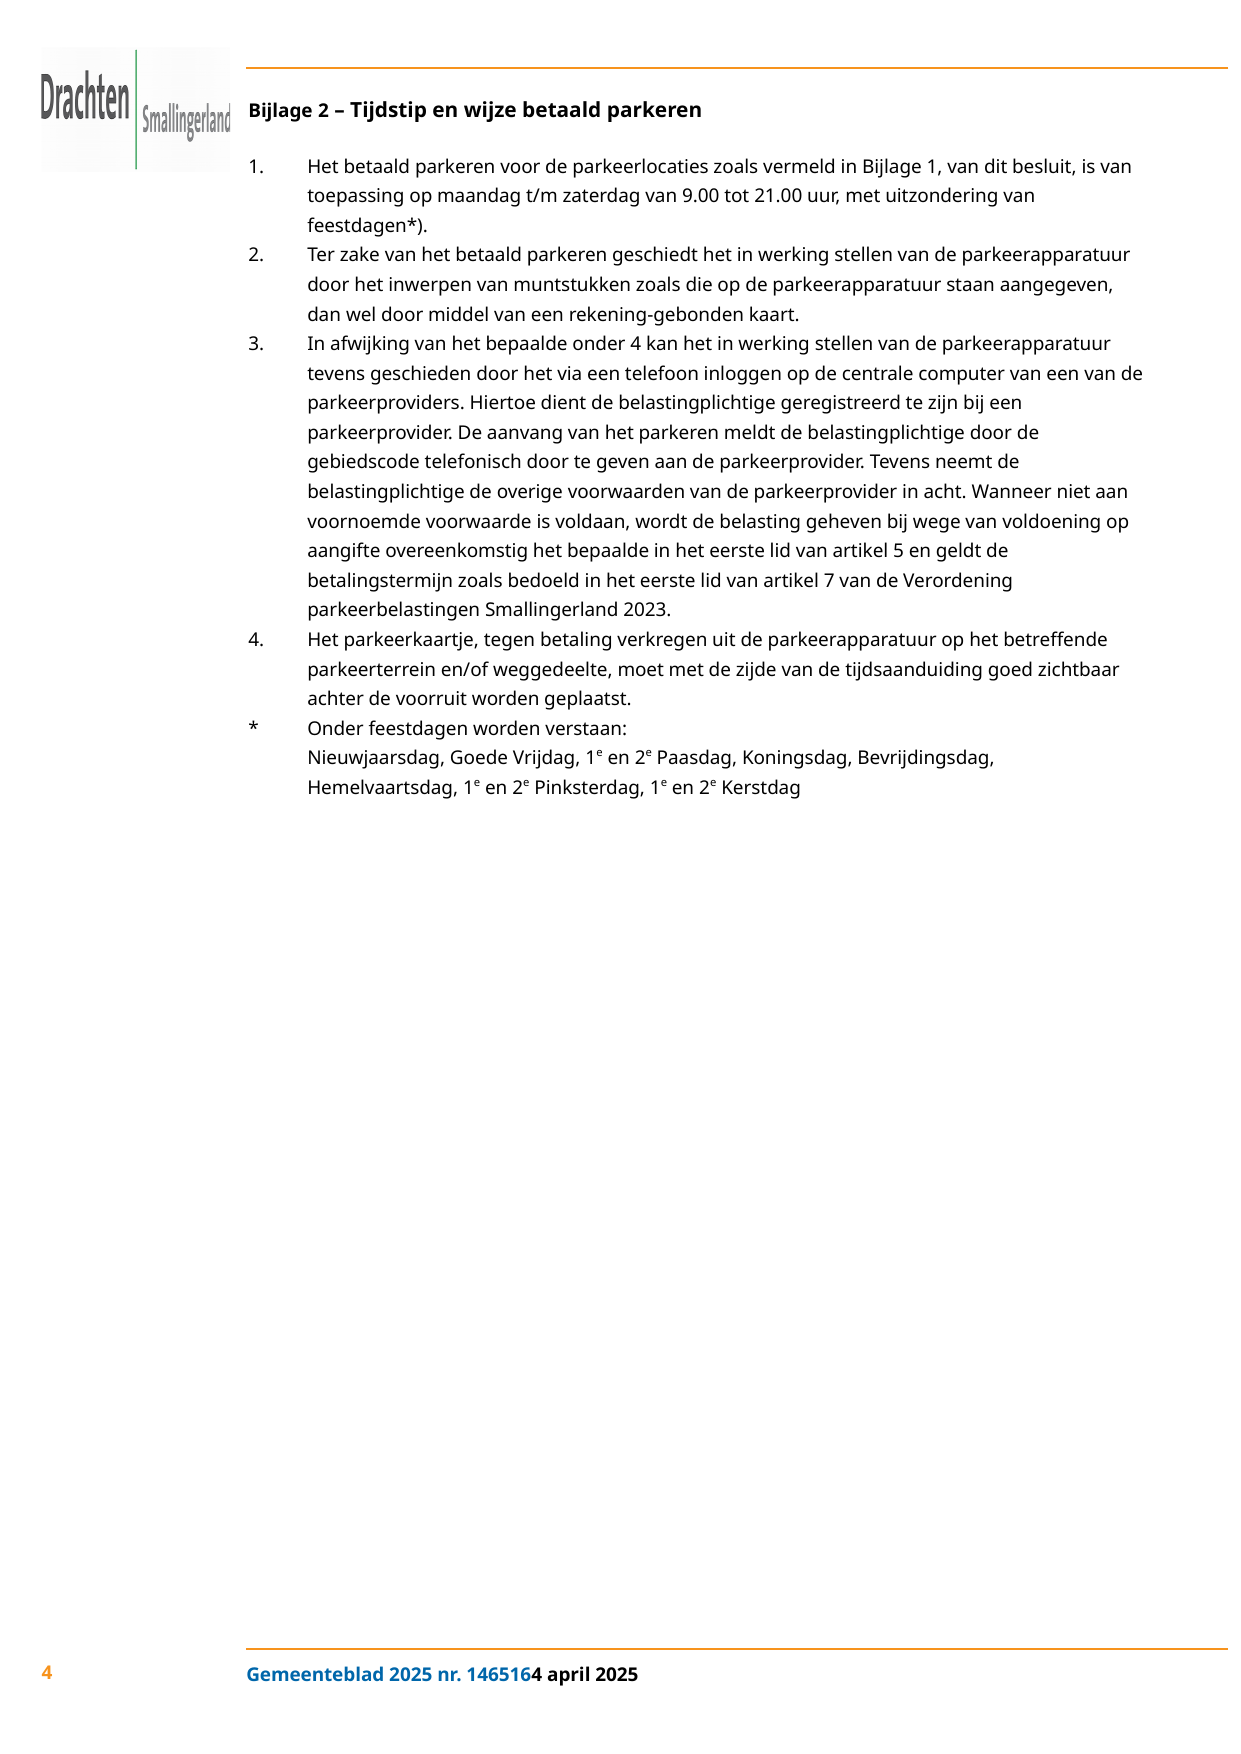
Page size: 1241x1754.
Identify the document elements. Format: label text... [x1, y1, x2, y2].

list Onder feestdagen worden verstaan: [248, 715, 1152, 741]
list Nieuwjaarsdag, Goede Vrijdag, 1e en 2e Paasdag, Koningsdag, Bevrijdingsdag, [248, 744, 1152, 770]
list Hemelvaartsdag, 1e en 2e Pinksterdag, 1e en 2e Kerstdag [248, 774, 1152, 800]
list Ter zake van het betaald parkeren geschiedt het in werking stellen van de parkeerapparatuur door het inwerpen van muntstukken zoals die op de parkeerapparatuur staan aangegeven, dan wel door middel van een rekening-gebonden kaart. [248, 242, 1152, 327]
list Het parkeerkaartje, tegen betaling verkregen uit de parkeerapparatuur op het betreffende parkeerterrein en/of weggedeelte, moet met de zijde van de tijdsaanduiding goed zichtbaar achter de voorruit worden geplaatst. [248, 626, 1152, 711]
picture [41, 47, 231, 172]
text Bijlage 2 – Tijdstip en wijze betaald parkeren [248, 95, 1152, 123]
list In afwijking van het bepaalde onder 4 kan het in werking stellen van de parkeerapparatuur tevens geschieden door het via een telefoon inloggen op de centrale computer van een van de parkeerproviders. Hiertoe dient de belastingplichtige geregistreerd te zijn bij een parkeerprovider. De aanvang van het parkeren meldt de belastingplichtige door de gebiedscode telefonisch door te geven aan de parkeerprovider. Tevens neemt de belastingplichtige de overige voorwaarden van de parkeerprovider in acht. Wanneer niet aan voornoemde voorwaarde is voldaan, wordt de belasting geheven bij wege van voldoening op aangifte overeenkomstig het bepaalde in het eerste lid van artikel 5 en geldt de betalingstermijn zoals bedoeld in het eerste lid van artikel 7 van de Verordening parkeerbelastingen Smallingerland 2023. [248, 330, 1152, 622]
list Het betaald parkeren voor de parkeerlocaties zoals vermeld in Bijlage 1, van dit besluit, is van toepassing op maandag t/m zaterdag van 9.00 tot 21.00 uur, met uitzondering van feestdagen*). [248, 153, 1152, 238]
